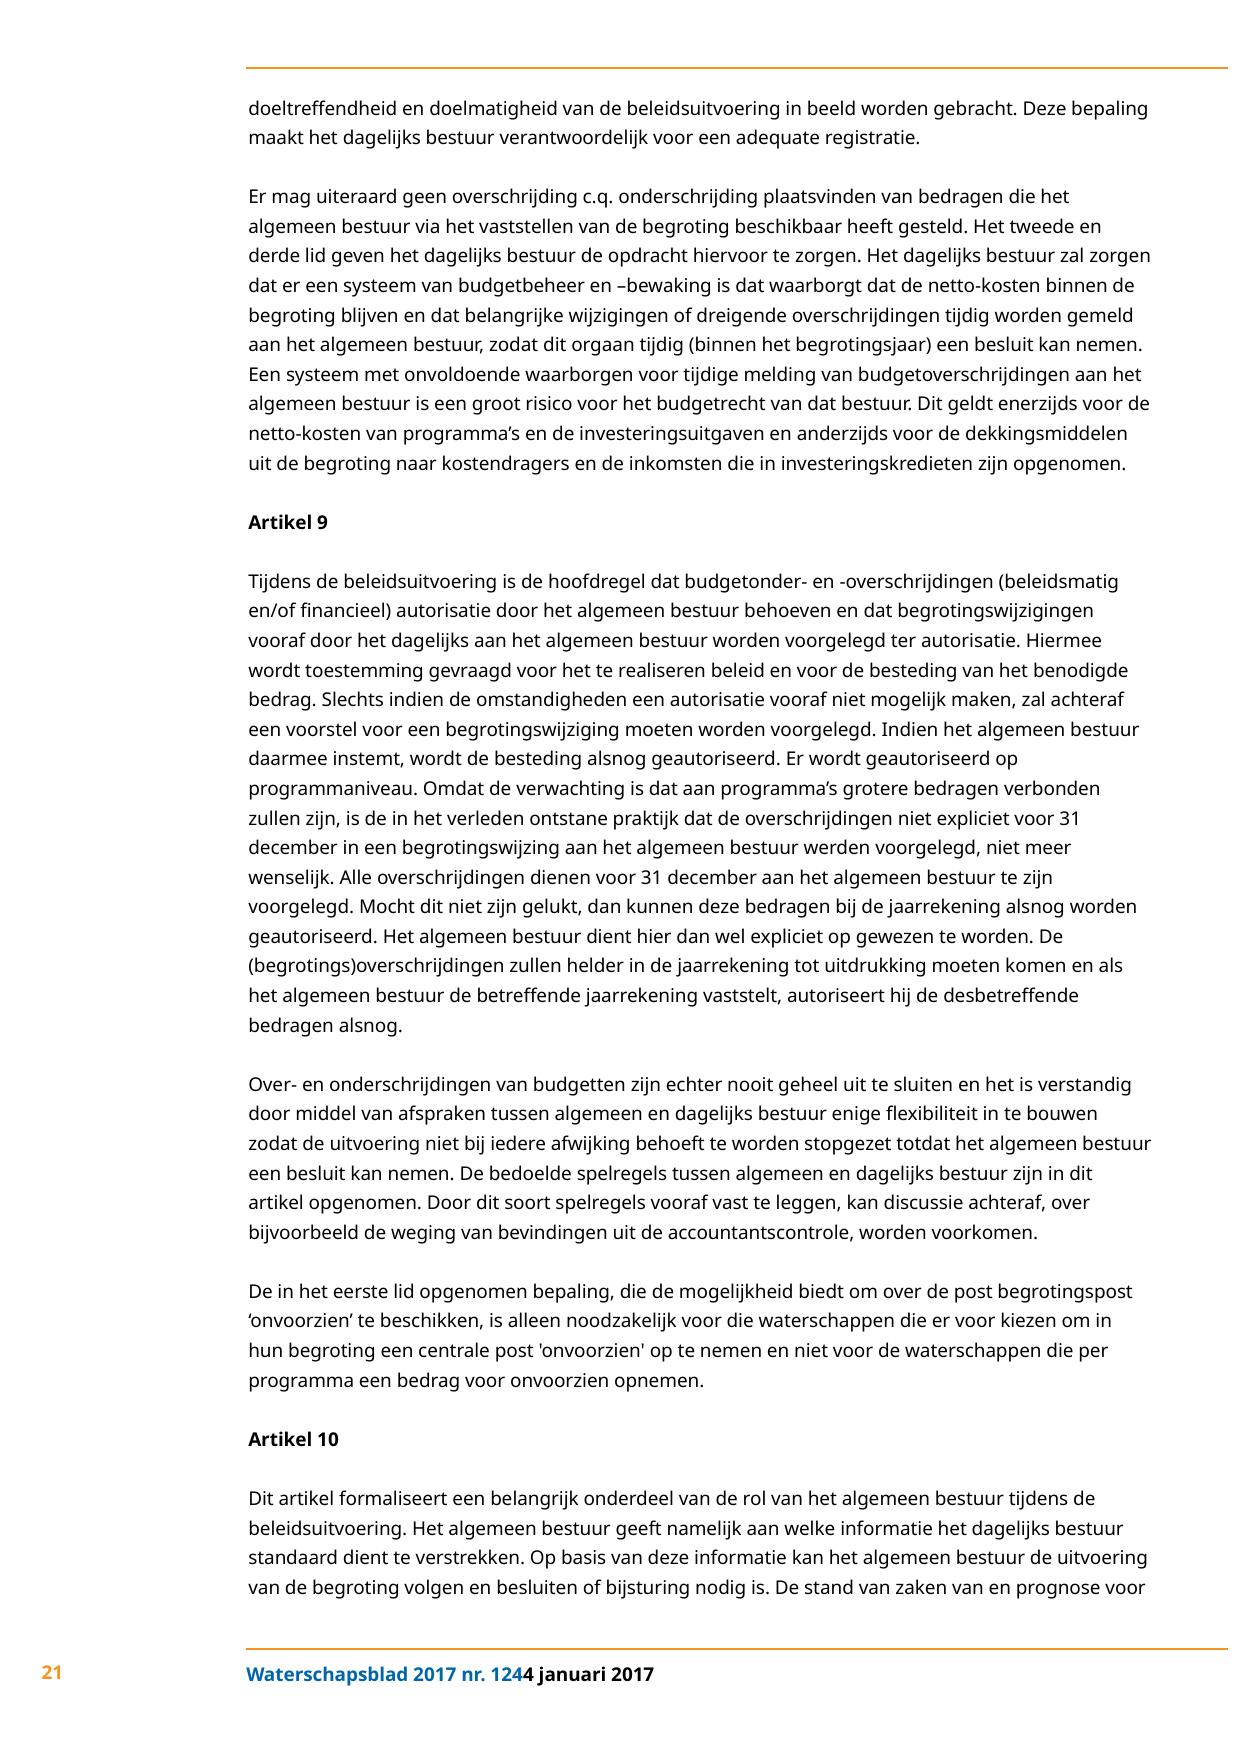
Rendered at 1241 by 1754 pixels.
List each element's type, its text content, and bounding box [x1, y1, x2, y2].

text doeltreffendheid en doelmatigheid van de beleidsuitvoering in beeld worden gebracht. Deze bepaling maakt het dagelijks bestuur verantwoordelijk voor een adequate registratie. [248, 95, 1152, 150]
text Artikel 9 [248, 509, 1152, 535]
text Dit artikel formaliseert een belangrijk onderdeel van de rol van het algemeen bestuur tijdens de beleidsuitvoering. Het algemeen bestuur geeft namelijk aan welke informatie het dagelijks bestuur standaard dient te verstrekken. Op basis van deze informatie kan het algemeen bestuur de uitvoering van de begroting volgen en besluiten of bijsturing nodig is. De stand van zaken van en prognose voor [248, 1485, 1152, 1600]
text De in het eerste lid opgenomen bepaling, die de mogelijkheid biedt om over de post begrotingspost ‘onvoorzien’ te beschikken, is alleen noodzakelijk voor die waterschappen die er voor kiezen om in hun begroting een centrale post 'onvoorzien' op te nemen en niet voor de waterschappen die per programma een bedrag voor onvoorzien opnemen. [248, 1278, 1152, 1393]
text Artikel 10 [248, 1426, 1152, 1452]
text Over- en onderschrijdingen van budgetten zijn echter nooit geheel uit te sluiten en het is verstandig door middel van afspraken tussen algemeen en dagelijks bestuur enige flexibiliteit in te bouwen zodat de uitvoering niet bij iedere afwijking behoeft te worden stopgezet totdat het algemeen bestuur een besluit kan nemen. De bedoelde spelregels tussen algemeen en dagelijks bestuur zijn in dit artikel opgenomen. Door dit soort spelregels vooraf vast te leggen, kan discussie achteraf, over bijvoorbeeld de weging van bevindingen uit de accountantscontrole, worden voorkomen. [248, 1071, 1152, 1245]
text Er mag uiteraard geen overschrijding c.q. onderschrijding plaatsvinden van bedragen die het algemeen bestuur via het vaststellen van de begroting beschikbaar heeft gesteld. Het tweede en derde lid geven het dagelijks bestuur de opdracht hiervoor te zorgen. Het dagelijks bestuur zal zorgen dat er een systeem van budgetbeheer en –bewaking is dat waarborgt dat de netto-kosten binnen de begroting blijven en dat belangrijke wijzigingen of dreigende overschrijdingen tijdig worden gemeld aan het algemeen bestuur, zodat dit orgaan tijdig (binnen het begrotingsjaar) een besluit kan nemen. Een systeem met onvoldoende waarborgen voor tijdige melding van budgetoverschrijdingen aan het algemeen bestuur is een groot risico voor het budgetrecht van dat bestuur. Dit geldt enerzijds voor de netto-kosten van programma’s en de investeringsuitgaven en anderzijds voor de dekkingsmiddelen uit de begroting naar kostendragers en de inkomsten die in investeringskredieten zijn opgenomen. [248, 183, 1152, 476]
picture [41, 47, 231, 172]
text Tijdens de beleidsuitvoering is de hoofdregel dat budgetonder- en -overschrijdingen (beleidsmatig en/of financieel) autorisatie door het algemeen bestuur behoeven en dat begrotingswijzigingen vooraf door het dagelijks aan het algemeen bestuur worden voorgelegd ter autorisatie. Hiermee wordt toestemming gevraagd voor het te realiseren beleid en voor de besteding van het benodigde bedrag. Slechts indien de omstandigheden een autorisatie vooraf niet mogelijk maken, zal achteraf een voorstel voor een begrotingswijziging moeten worden voorgelegd. Indien het algemeen bestuur daarmee instemt, wordt de besteding alsnog geautoriseerd. Er wordt geautoriseerd op programmaniveau. Omdat de verwachting is dat aan programma’s grotere bedragen verbonden zullen zijn, is de in het verleden ontstane praktijk dat de overschrijdingen niet expliciet voor 31 december in een begrotingswijzing aan het algemeen bestuur werden voorgelegd, niet meer wenselijk. Alle overschrijdingen dienen voor 31 december aan het algemeen bestuur te zijn voorgelegd. Mocht dit niet zijn gelukt, dan kunnen deze bedragen bij de jaarrekening alsnog worden geautoriseerd. Het algemeen bestuur dient hier dan wel expliciet op gewezen te worden. De (begrotings)overschrijdingen zullen helder in de jaarrekening tot uitdrukking moeten komen en als het algemeen bestuur de betreffende jaarrekening vaststelt, autoriseert hij de desbetreffende bedragen alsnog. [248, 568, 1152, 1038]
